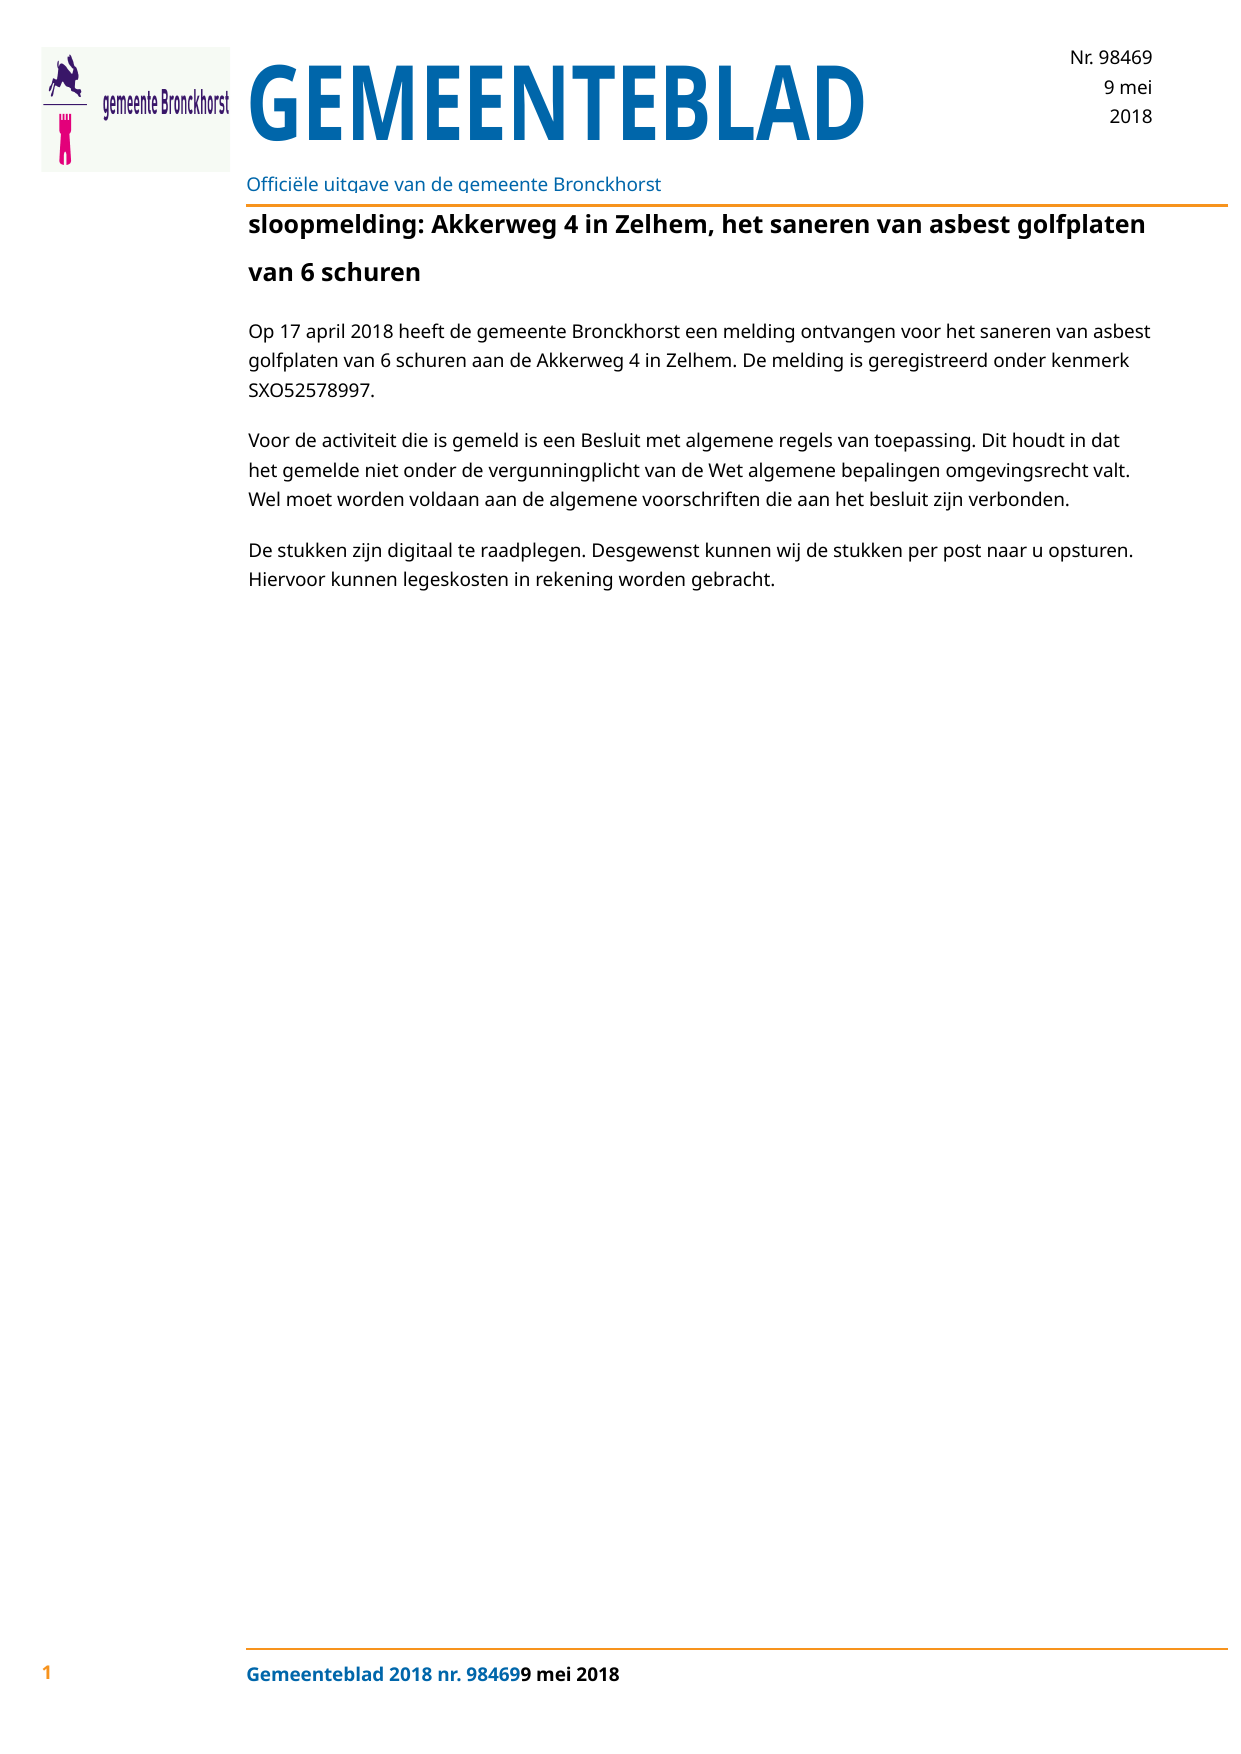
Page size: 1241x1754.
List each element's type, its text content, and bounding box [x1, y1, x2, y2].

text sloopmelding: Akkerweg 4 in Zelhem, het saneren van asbest golfplaten van 6 schuren [248, 207, 1152, 288]
text De stukken zijn digitaal te raadplegen. Desgewenst kunnen wij de stukken per post naar u opsturen. Hiervoor kunnen legeskosten in rekening worden gebracht. [248, 537, 1152, 592]
text Op 17 april 2018 heeft de gemeente Bronckhorst een melding ontvangen voor het saneren van asbest golfplaten van 6 schuren aan de Akkerweg 4 in Zelhem. De melding is geregistreerd onder kenmerk SXO52578997. [248, 318, 1152, 403]
picture [41, 47, 231, 172]
text Voor de activiteit die is gemeld is een Besluit met algemene regels van toepassing. Dit houdt in dat het gemelde niet onder de vergunningplicht van de Wet algemene bepalingen omgevingsrecht valt. Wel moet worden voldaan aan de algemene voorschriften die aan het besluit zijn verbonden. [248, 427, 1152, 512]
